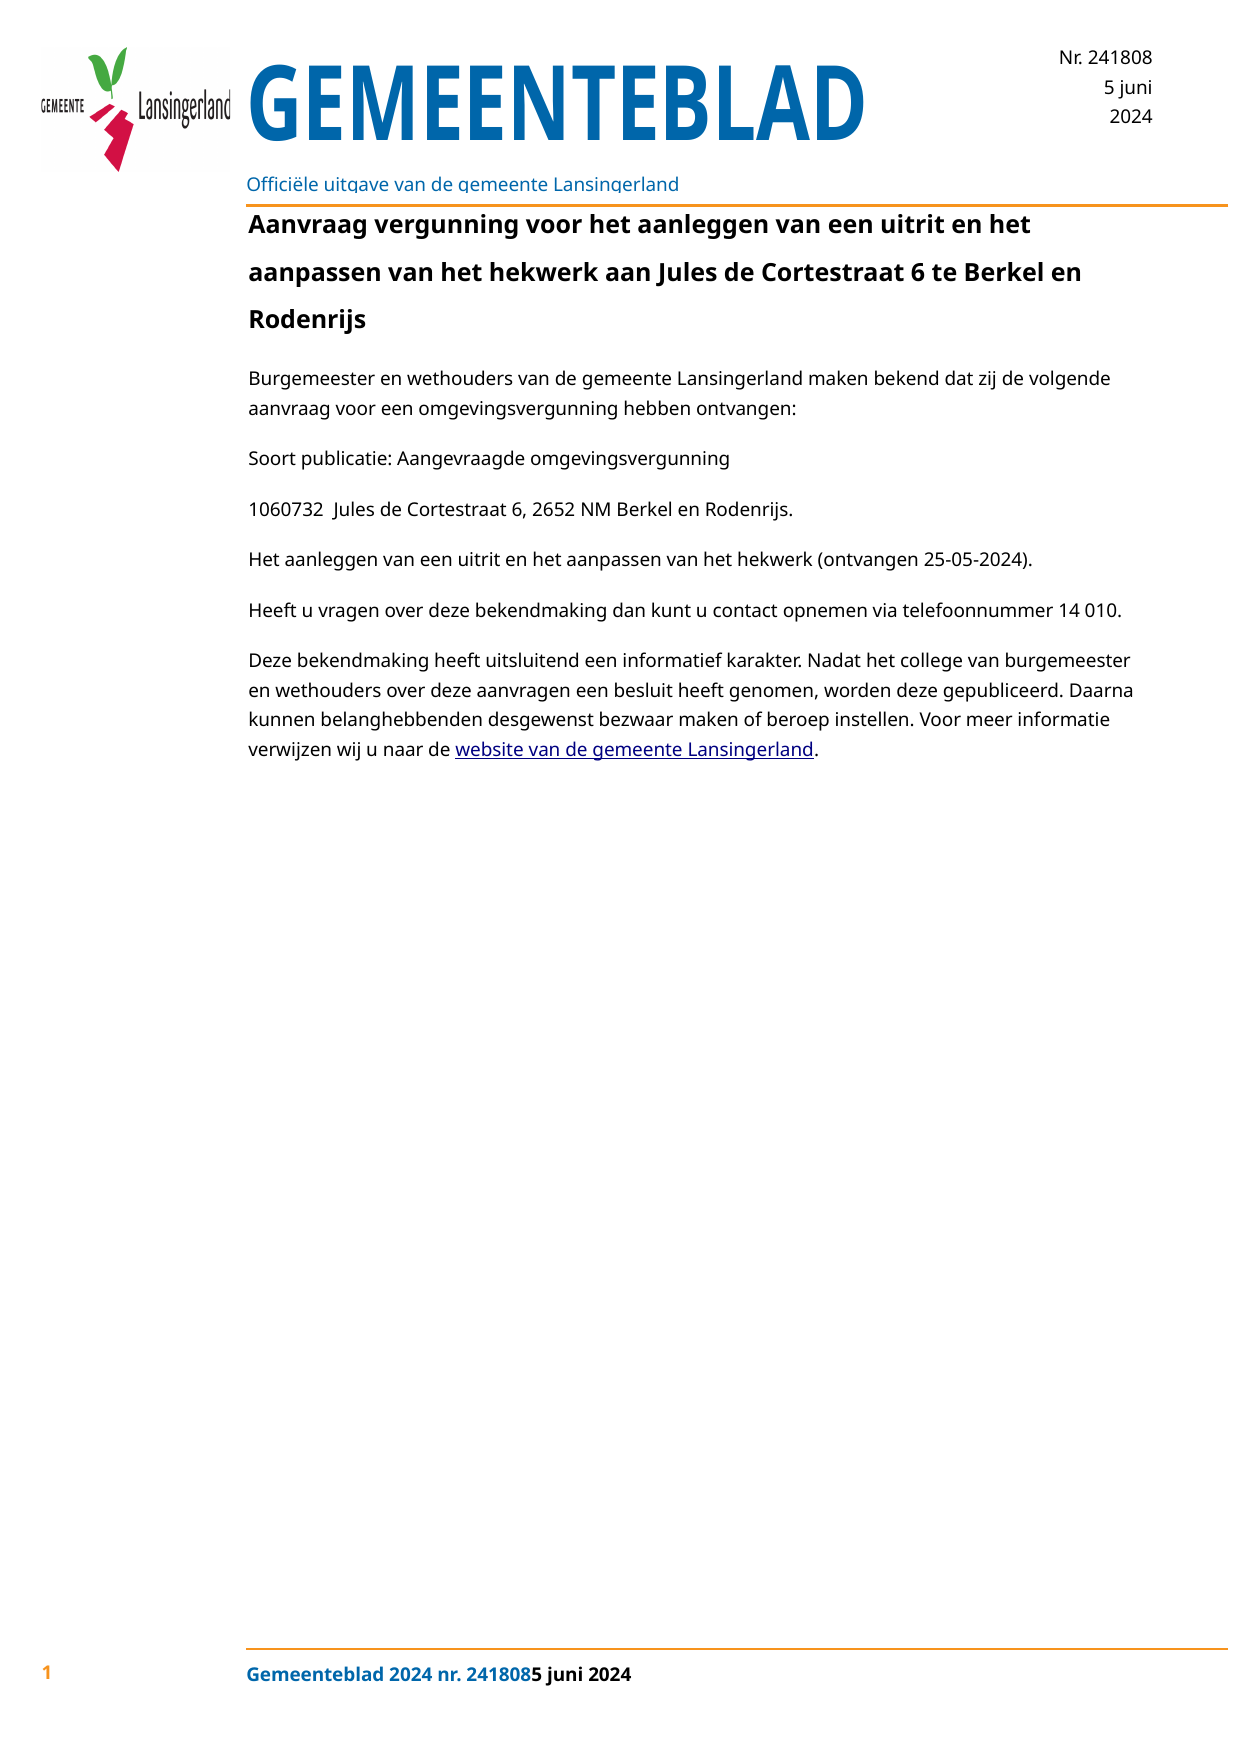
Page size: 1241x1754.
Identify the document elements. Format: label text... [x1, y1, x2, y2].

text Heeft u vragen over deze bekendmaking dan kunt u contact opnemen via telefoonnummer 14 010. [248, 597, 1152, 622]
picture [41, 47, 231, 172]
text Aanvraag vergunning voor het aanleggen van een uitrit en het aanpassen van het hekwerk aan Jules de Cortestraat 6 te Berkel en Rodenrijs [248, 207, 1152, 336]
text Deze bekendmaking heeft uitsluitend een informatief karakter. Nadat het college van burgemeester en wethouders over deze aanvragen een besluit heeft genomen, worden deze gepubliceerd. Daarna kunnen belanghebbenden desgewenst bezwaar maken of beroep instellen. Voor meer informatie verwijzen wij u naar de website van de gemeente Lansingerland. [248, 647, 1152, 762]
text Het aanleggen van een uitrit en het aanpassen van het hekwerk (ontvangen 25-05-2024). [248, 546, 1152, 572]
text Soort publicatie: Aangevraagde omgevingsvergunning [248, 446, 1152, 471]
text Burgemeester en wethouders van de gemeente Lansingerland maken bekend dat zij de volgende aanvraag voor een omgevingsvergunning hebben ontvangen: [248, 366, 1152, 421]
text 1060732 Jules de Cortestraat 6, 2652 NM Berkel en Rodenrijs. [248, 496, 1152, 522]
